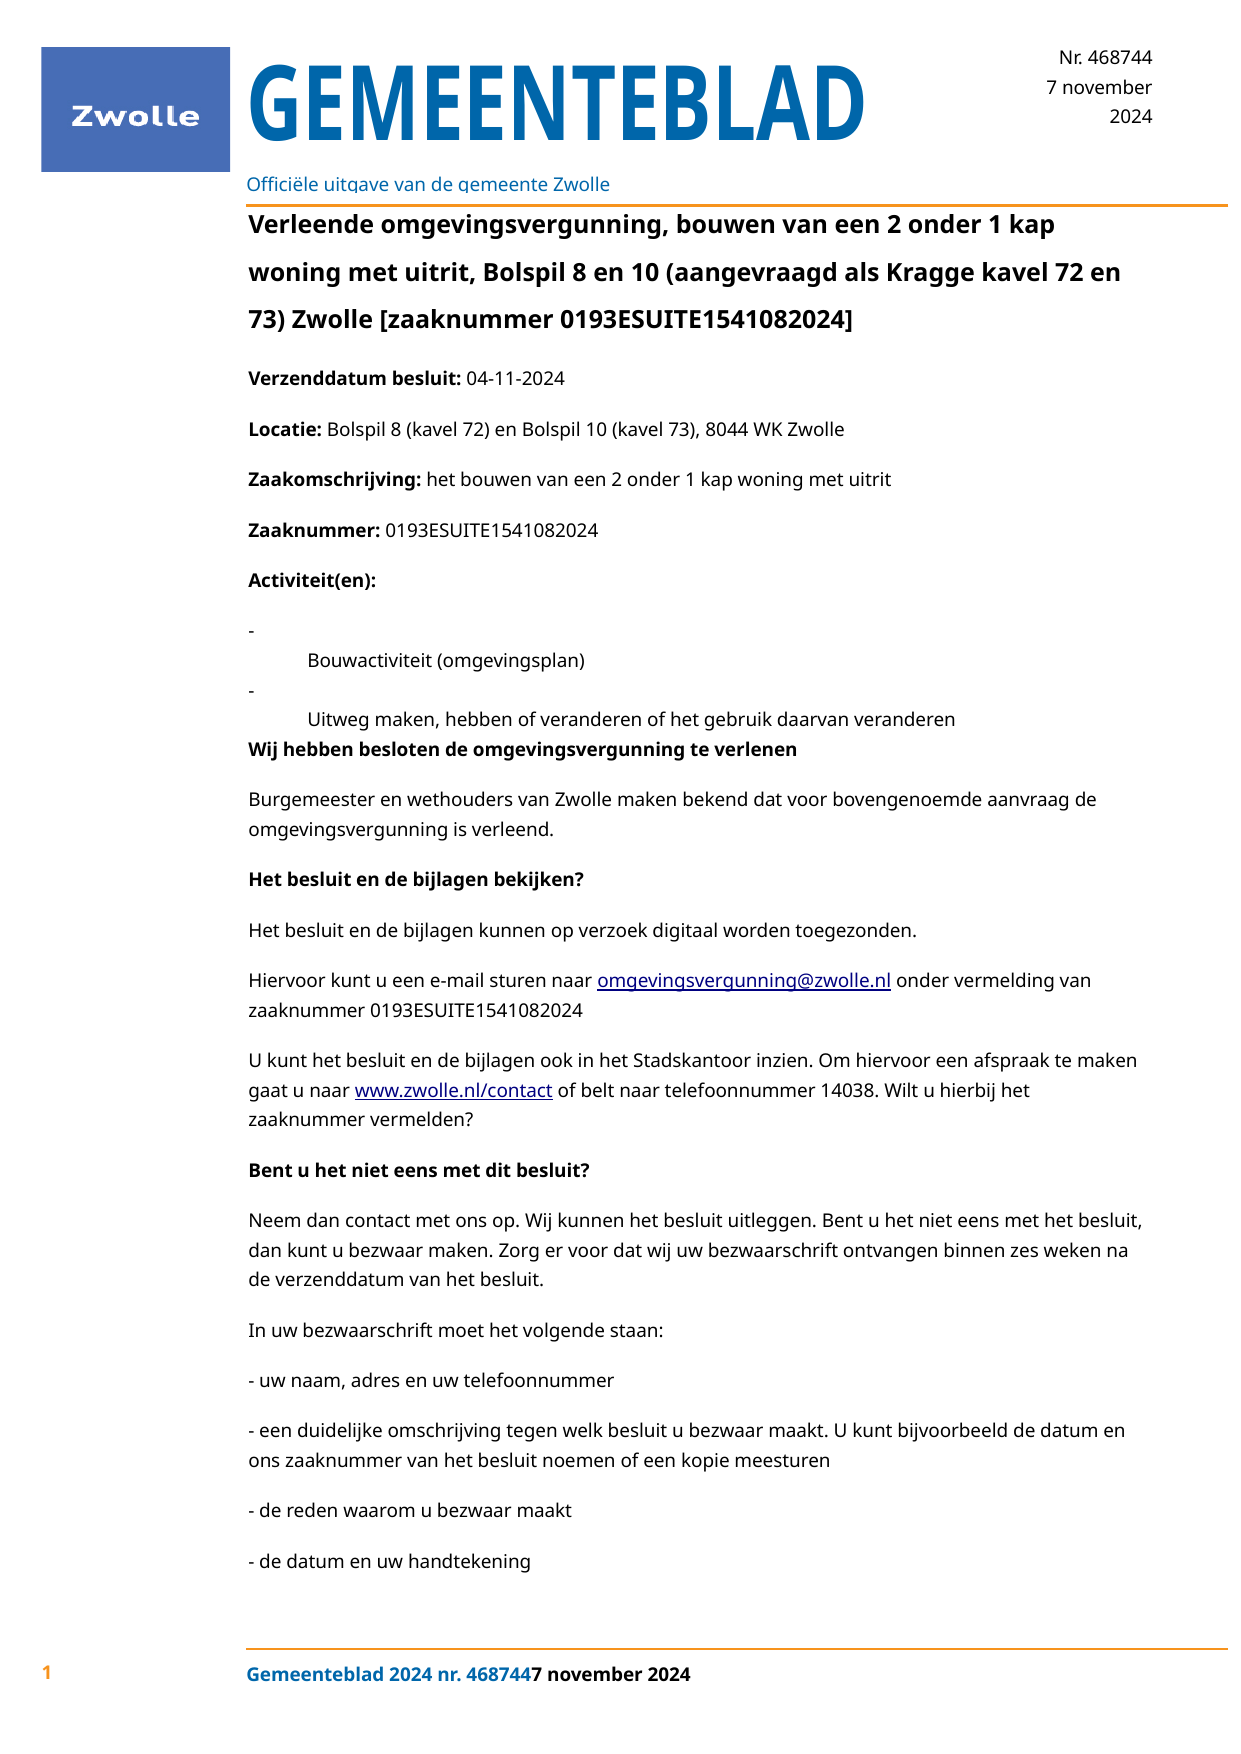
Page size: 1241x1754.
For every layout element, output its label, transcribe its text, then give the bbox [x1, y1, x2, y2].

text U kunt het besluit en de bijlagen ook in het Stadskantoor inzien. Om hiervoor een afspraak te maken gaat u naar www.zwolle.nl/contact of belt naar telefoonnummer 14038. Wilt u hierbij het zaaknummer vermelden? [248, 1047, 1152, 1132]
list Uitweg maken, hebben of veranderen of het gebruik daarvan veranderen [248, 706, 1152, 732]
text - de reden waarom u bezwaar maakt [248, 1498, 1152, 1523]
text Het besluit en de bijlagen kunnen op verzoek digitaal worden toegezonden. [248, 917, 1152, 942]
text Wij hebben besloten de omgevingsvergunning te verlenen [248, 736, 1152, 762]
text - een duidelijke omschrijving tegen welk besluit u bezwaar maakt. U kunt bijvoorbeeld de datum en ons zaaknummer van het besluit noemen of een kopie meesturen [248, 1418, 1152, 1473]
list Bouwactiviteit (omgevingsplan) [248, 647, 1152, 673]
text Het besluit en de bijlagen bekijken? [248, 866, 1152, 892]
text Zaaknummer: 0193ESUITE1541082024 [248, 517, 1152, 542]
text Activiteit(en): [248, 567, 1152, 593]
text In uw bezwaarschrift moet het volgende staan: [248, 1317, 1152, 1342]
text Neem dan contact met ons op. Wij kunnen het besluit uitleggen. Bent u het niet eens met het besluit, dan kunt u bezwaar maken. Zorg er voor dat wij uw bezwaarschrift ontvangen binnen zes weken na de verzenddatum van het besluit. [248, 1207, 1152, 1292]
text - de datum en uw handtekening [248, 1548, 1152, 1574]
text Zaakomschrijving: het bouwen van een 2 onder 1 kap woning met uitrit [248, 466, 1152, 492]
picture [41, 47, 231, 172]
text Burgemeester en wethouders van Zwolle maken bekend dat voor bovengenoemde aanvraag de omgevingsvergunning is verleend. [248, 786, 1152, 842]
text Bent u het niet eens met dit besluit? [248, 1157, 1152, 1182]
text Locatie: Bolspil 8 (kavel 72) en Bolspil 10 (kavel 73), 8044 WK Zwolle [248, 416, 1152, 442]
text - uw naam, adres en uw telefoonnummer [248, 1367, 1152, 1393]
text Hiervoor kunt u een e-mail sturen naar omgevingsvergunning@zwolle.nl onder vermelding van zaaknummer 0193ESUITE1541082024 [248, 967, 1152, 1022]
text Verzenddatum besluit: 04-11-2024 [248, 366, 1152, 391]
text Verleende omgevingsvergunning, bouwen van een 2 onder 1 kap woning met uitrit, Bolspil 8 en 10 (aangevraagd als Kragge kavel 72 en 73) Zwolle [zaaknummer 0193ESUITE1541082024] [248, 207, 1152, 336]
